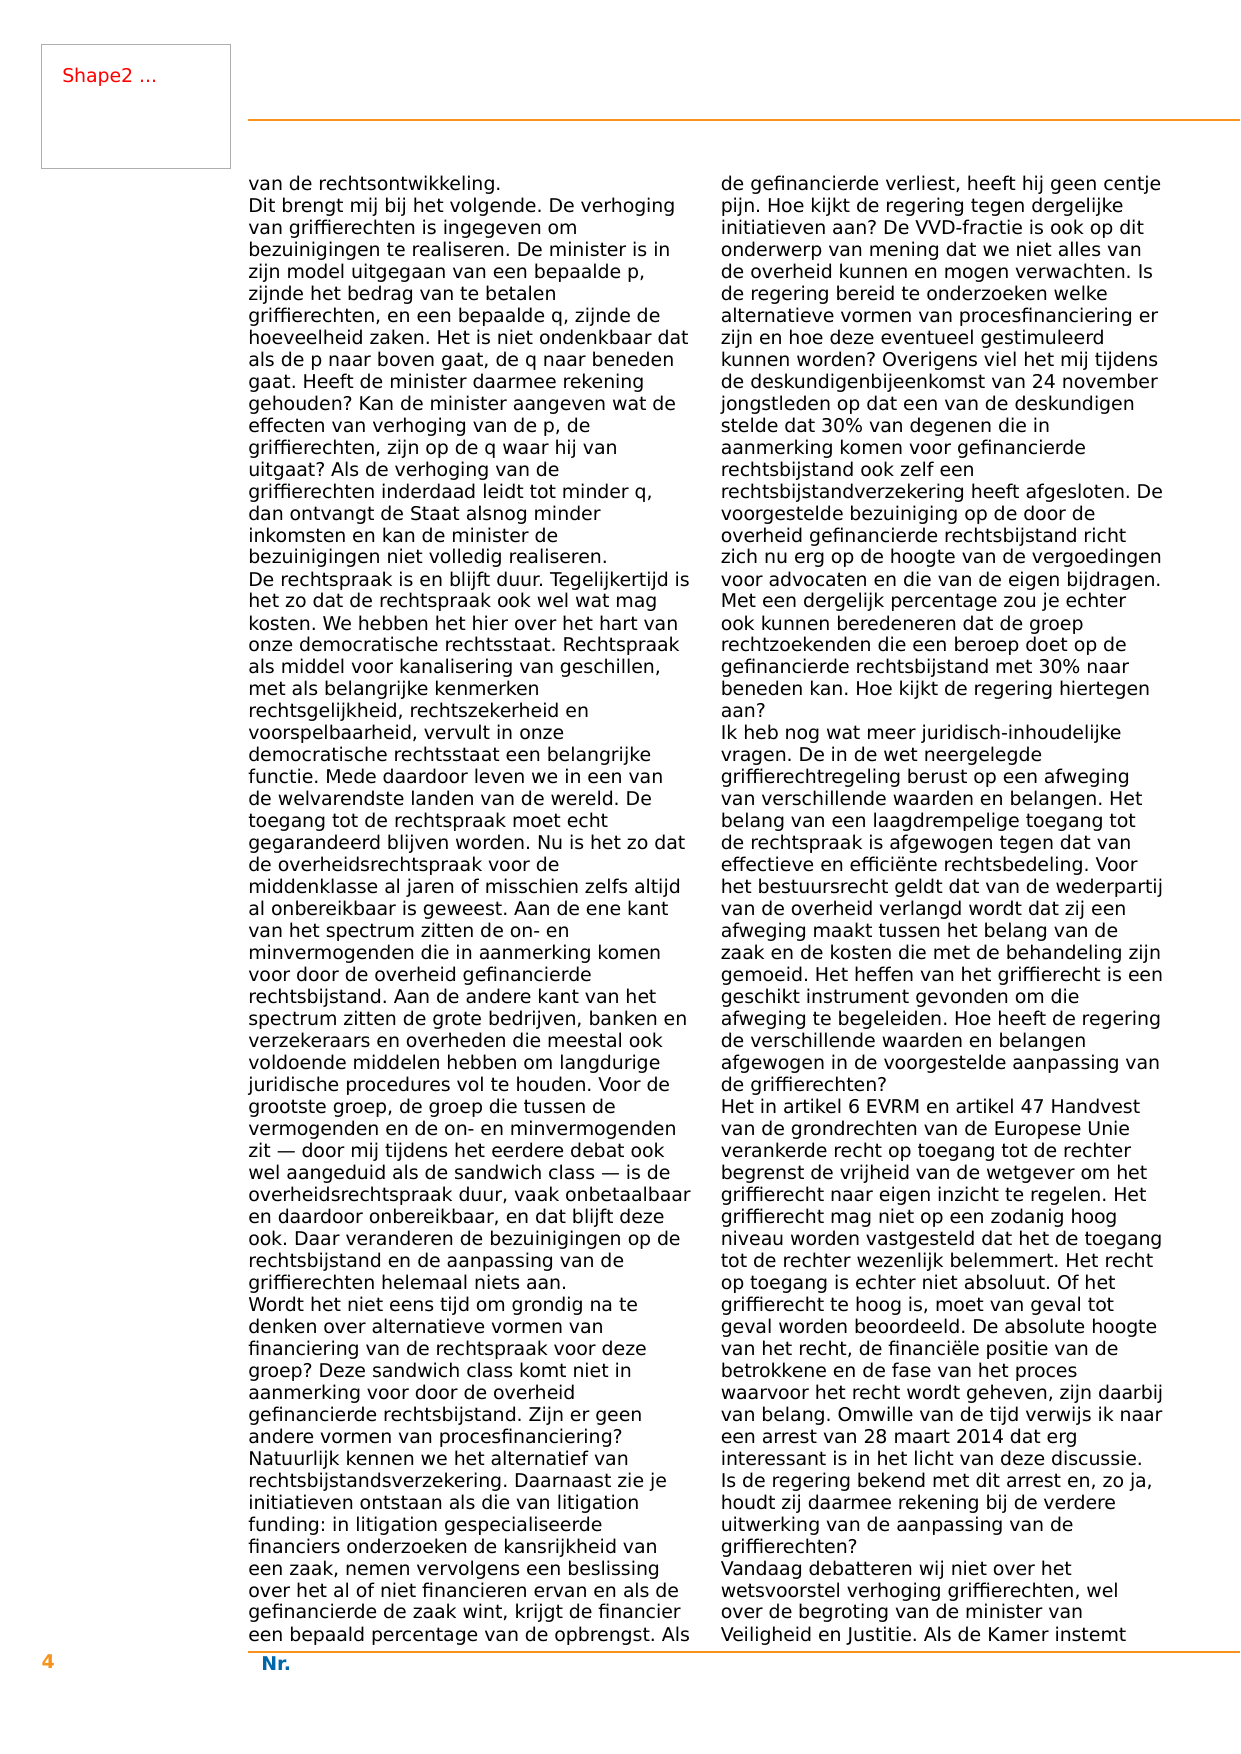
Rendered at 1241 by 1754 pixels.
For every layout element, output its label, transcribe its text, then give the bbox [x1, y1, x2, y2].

text de gefinancierde verliest, heeft hij geen centje pijn. Hoe kijkt de regering tegen dergelijke initiatieven aan? De VVD-fractie is ook op dit onderwerp van mening dat we niet alles van de overheid kunnen en mogen verwachten. Is de regering bereid te onderzoeken welke alternatieve vormen van procesfinanciering er zijn en hoe deze eventueel gestimuleerd kunnen worden? Overigens viel het mij tijdens de deskundigenbijeenkomst van 24 november jongstleden op dat een van de deskundigen stelde dat 30% van degenen die in aanmerking komen voor gefinancierde rechtsbijstand ook zelf een rechtsbijstandverzekering heeft afgesloten. De voorgestelde bezuiniging op de door de overheid gefinancierde rechtsbijstand richt zich nu erg op de hoogte van de vergoedingen voor advocaten en die van de eigen bijdragen. Met een dergelijk percentage zou je echter ook kunnen beredeneren dat de groep rechtzoekenden die een beroep doet op de gefinancierde rechtsbijstand met 30% naar beneden kan. Hoe kijkt de regering hiertegen aan? [721, 173, 1163, 722]
text De rechtspraak is en blijft duur. Tegelijkertijd is het zo dat de rechtspraak ook wel wat mag kosten. We hebben het hier over het hart van onze democratische rechtsstaat. Rechtspraak als middel voor kanalisering van geschillen, met als belangrijke kenmerken rechtsgelijkheid, rechtszekerheid en voorspelbaarheid, vervult in onze democratische rechtsstaat een belangrijke functie. Mede daardoor leven we in een van de welvarendste landen van de wereld. De toegang tot de rechtspraak moet echt gegarandeerd blijven worden. Nu is het zo dat de overheidsrechtspraak voor de middenklasse al jaren of misschien zelfs altijd al onbereikbaar is geweest. Aan de ene kant van het spectrum zitten de on- en minvermogenden die in aanmerking komen voor door de overheid gefinancierde rechtsbijstand. Aan de andere kant van het spectrum zitten de grote bedrijven, banken en verzekeraars en overheden die meestal ook voldoende middelen hebben om langdurige juridische procedures vol te houden. Voor de grootste groep, de groep die tussen de vermogenden en de on- en minvermogenden zit — door mij tijdens het eerdere debat ook wel aangeduid als de sandwich class — is de overheidsrechtspraak duur, vaak onbetaalbaar en daardoor onbereikbaar, en dat blijft deze ook. Daar veranderen de bezuinigingen op de rechtsbijstand en de aanpassing van de griffierechten helemaal niets aan. [248, 568, 691, 1294]
text Vandaag debatteren wij niet over het wetsvoorstel verhoging griffierechten, wel over de begroting van de minister van Veiligheid en Justitie. Als de Kamer instemt [721, 1557, 1163, 1645]
text van de rechtsontwikkeling. [248, 173, 691, 195]
text Het in artikel 6 EVRM en artikel 47 Handvest van de grondrechten van de Europese Unie verankerde recht op toegang tot de rechter begrenst de vrijheid van de wetgever om het griffierecht naar eigen inzicht te regelen. Het griffierecht mag niet op een zodanig hoog niveau worden vastgesteld dat het de toegang tot de rechter wezenlijk belemmert. Het recht op toegang is echter niet absoluut. Of het griffierecht te hoog is, moet van geval tot geval worden beoordeeld. De absolute hoogte van het recht, de financiële positie van de betrokkene en de fase van het proces waarvoor het recht wordt geheven, zijn daarbij van belang. Omwille van de tijd verwijs ik naar een arrest van 28 maart 2014 dat erg interessant is in het licht van deze discussie. Is de regering bekend met dit arrest en, zo ja, houdt zij daarmee rekening bij de verdere uitwerking van de aanpassing van de griffierechten? [721, 1096, 1163, 1557]
text Wordt het niet eens tijd om grondig na te denken over alternatieve vormen van financiering van de rechtspraak voor deze groep? Deze sandwich class komt niet in aanmerking voor door de overheid gefinancierde rechtsbijstand. Zijn er geen andere vormen van procesfinanciering? Natuurlijk kennen we het alternatief van rechtsbijstandsverzekering. Daarnaast zie je initiatieven ontstaan als die van litigation funding: in litigation gespecialiseerde financiers onderzoeken de kansrijkheid van een zaak, nemen vervolgens een beslissing over het al of niet financieren ervan en als de gefinancierde de zaak wint, krijgt de financier een bepaald percentage van de opbrengst. Als [248, 1294, 691, 1645]
text Dit brengt mij bij het volgende. De verhoging van griffierechten is ingegeven om bezuinigingen te realiseren. De minister is in zijn model uitgegaan van een bepaalde p, zijnde het bedrag van te betalen griffierechten, en een bepaalde q, zijnde de hoeveelheid zaken. Het is niet ondenkbaar dat als de p naar boven gaat, de q naar beneden gaat. Heeft de minister daarmee rekening gehouden? Kan de minister aangeven wat de effecten van verhoging van de p, de griffierechten, zijn op de q waar hij van uitgaat? Als de verhoging van de griffierechten inderdaad leidt tot minder q, dan ontvangt de Staat alsnog minder inkomsten en kan de minister de bezuinigingen niet volledig realiseren. [248, 195, 691, 568]
text Ik heb nog wat meer juridisch-inhoudelijke vragen. De in de wet neergelegde griffierechtregeling berust op een afweging van verschillende waarden en belangen. Het belang van een laagdrempelige toegang tot de rechtspraak is afgewogen tegen dat van effectieve en efficiënte rechtsbedeling. Voor het bestuursrecht geldt dat van de wederpartij van de overheid verlangd wordt dat zij een afweging maakt tussen het belang van de zaak en de kosten die met de behandeling zijn gemoeid. Het heffen van het griffierecht is een geschikt instrument gevonden om die afweging te begeleiden. Hoe heeft de regering de verschillende waarden en belangen afgewogen in de voorgestelde aanpassing van de griffierechten? [721, 722, 1163, 1096]
